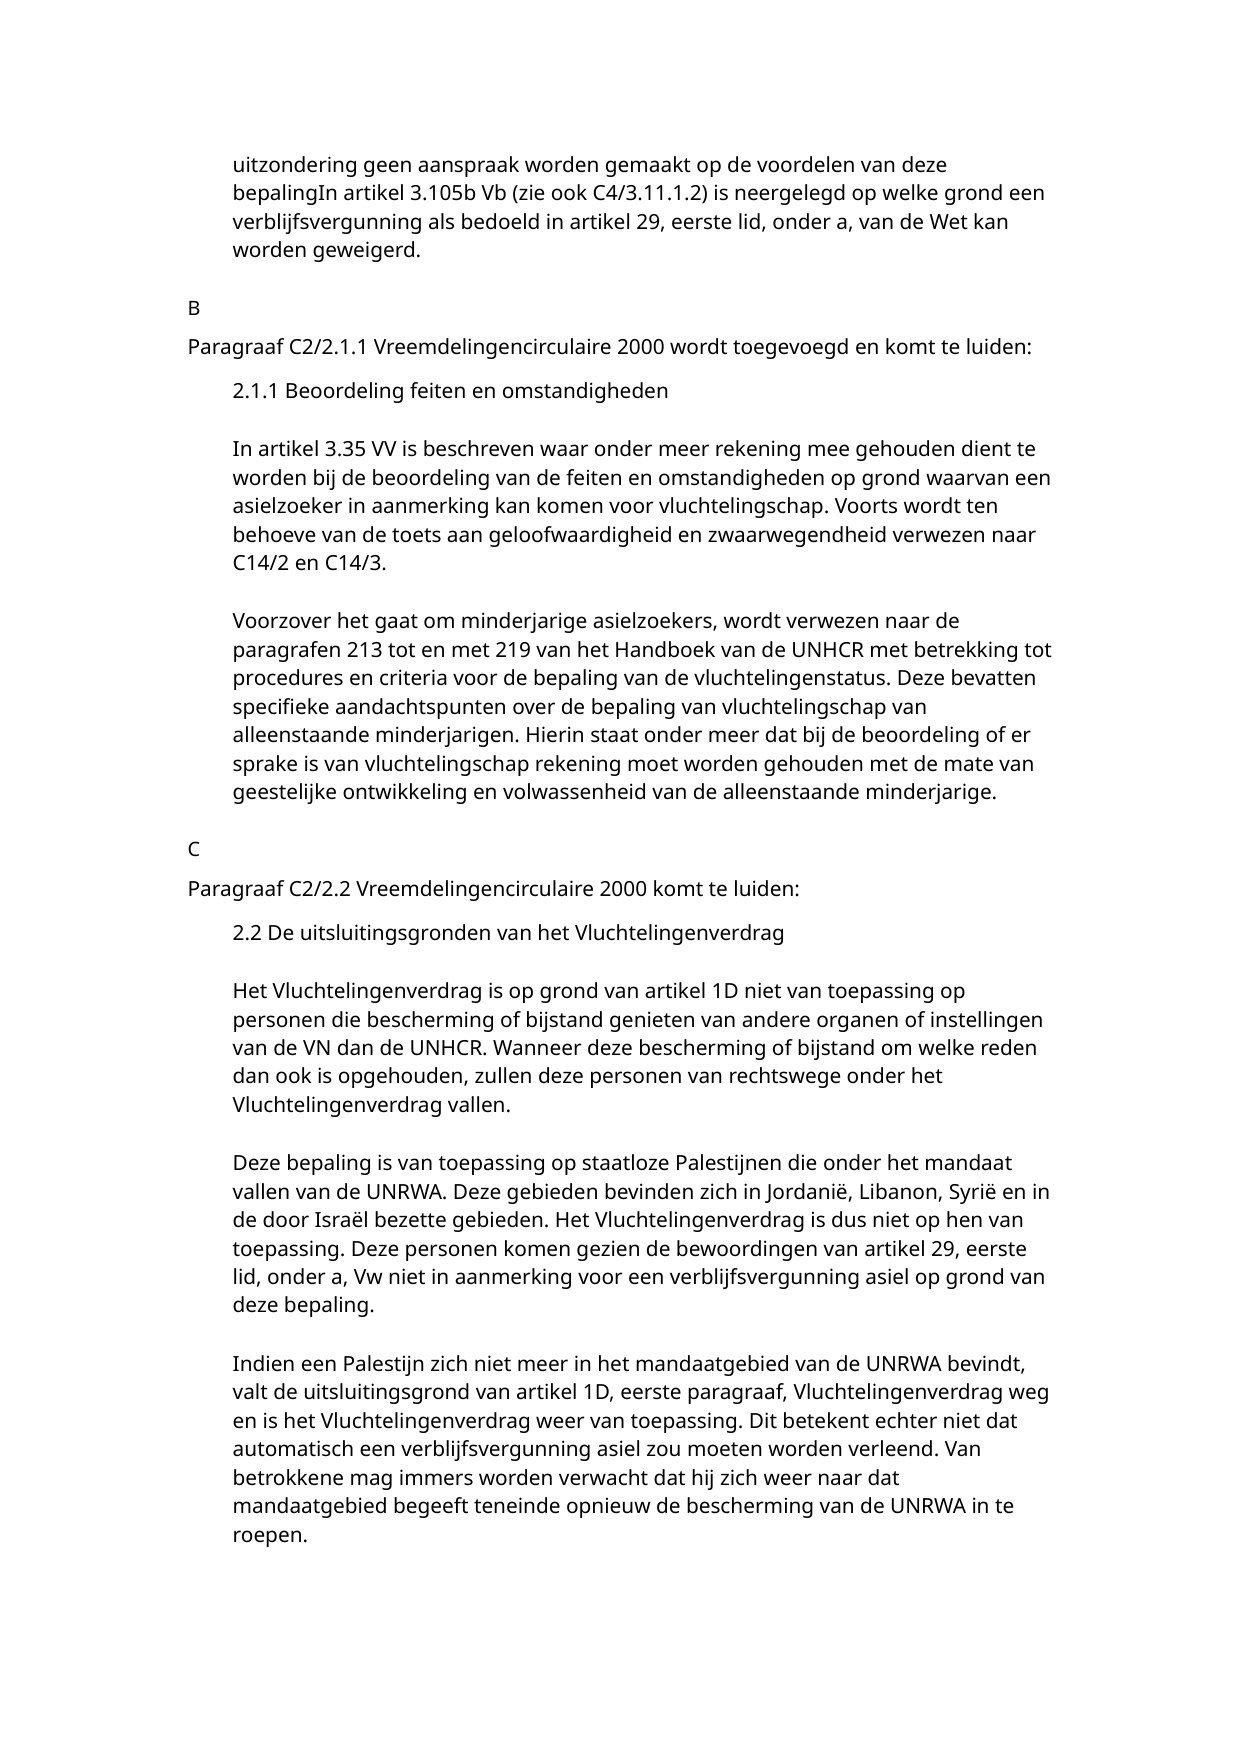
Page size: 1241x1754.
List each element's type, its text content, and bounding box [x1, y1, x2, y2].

text Het Vluchtelingenverdrag is op grond van artikel 1D niet van toepassing op personen die bescherming of bijstand genieten van andere organen of instellingen van de VN dan de UNHCR. Wanneer deze bescherming of bijstand om welke reden dan ook is opgehouden, zullen deze personen van rechtswege onder het Vluchtelingenverdrag vallen. [232, 976, 1053, 1118]
subtitle 2.2 De uitsluitingsgronden van het Vluchtelingenverdrag [232, 918, 1053, 946]
text uitzondering geen aanspraak worden gemaakt op de voordelen van deze bepalingIn artikel 3.105b Vb (zie ook C4/3.11.1.2) is neergelegd op welke grond een verblijfsvergunning als bedoeld in artikel 29, eerste lid, onder a, van de Wet kan worden geweigerd. [232, 150, 1053, 264]
text C [187, 836, 1053, 863]
text Voorzover het gaat om minderjarige asielzoekers, wordt verwezen naar de paragrafen 213 tot en met 219 van het Handboek van de UNHCR met betrekking tot procedures en criteria voor de bepaling van de vluchtelingenstatus. Deze bevatten specifieke aandachtspunten over de bepaling van vluchtelingschap van alleenstaande minderjarigen. Hierin staat onder meer dat bij de beoordeling of er sprake is van vluchtelingschap rekening moet worden gehouden met de mate van geestelijke ontwikkeling en volwassenheid van de alleenstaande minderjarige. [232, 607, 1053, 806]
text Deze bepaling is van toepassing op staatloze Palestijnen die onder het mandaat vallen van de UNRWA. Deze gebieden bevinden zich in Jordanië, Libanon, Syrië en in de door Israël bezette gebieden. Het Vluchtelingenverdrag is dus niet op hen van toepassing. Deze personen komen gezien de bewoordingen van artikel 29, eerste lid, onder a, Vw niet in aanmerking voor een verblijfsvergunning asiel op grond van deze bepaling. [232, 1148, 1053, 1319]
text Indien een Palestijn zich niet meer in het mandaatgebied van de UNRWA bevindt, valt de uitsluitingsgrond van artikel 1D, eerste paragraaf, Vluchtelingenverdrag weg en is het Vluchtelingenverdrag weer van toepassing. Dit betekent echter niet dat automatisch een verblijfsvergunning asiel zou moeten worden verleend. Van betrokkene mag immers worden verwacht dat hij zich weer naar dat mandaatgebied begeeft teneinde opnieuw de bescherming van de UNRWA in te roepen. [232, 1349, 1053, 1548]
text Paragraaf C2/2.2 Vreemdelingencirculaire 2000 komt te luiden: [187, 874, 1053, 903]
text B [187, 294, 1053, 321]
subtitle 2.1.1 Beoordeling feiten en omstandigheden [232, 376, 1053, 404]
text In artikel 3.35 VV is beschreven waar onder meer rekening mee gehouden dient te worden bij de beoordeling van de feiten en omstandigheden op grond waarvan een asielzoeker in aanmerking kan komen voor vluchtelingschap. Voorts wordt ten behoeve van de toets aan geloofwaardigheid en zwaarwegendheid verwezen naar C14/2 en C14/3. [232, 434, 1053, 577]
text Paragraaf C2/2.1.1 Vreemdelingencirculaire 2000 wordt toegevoegd en komt te luiden: [187, 332, 1053, 361]
